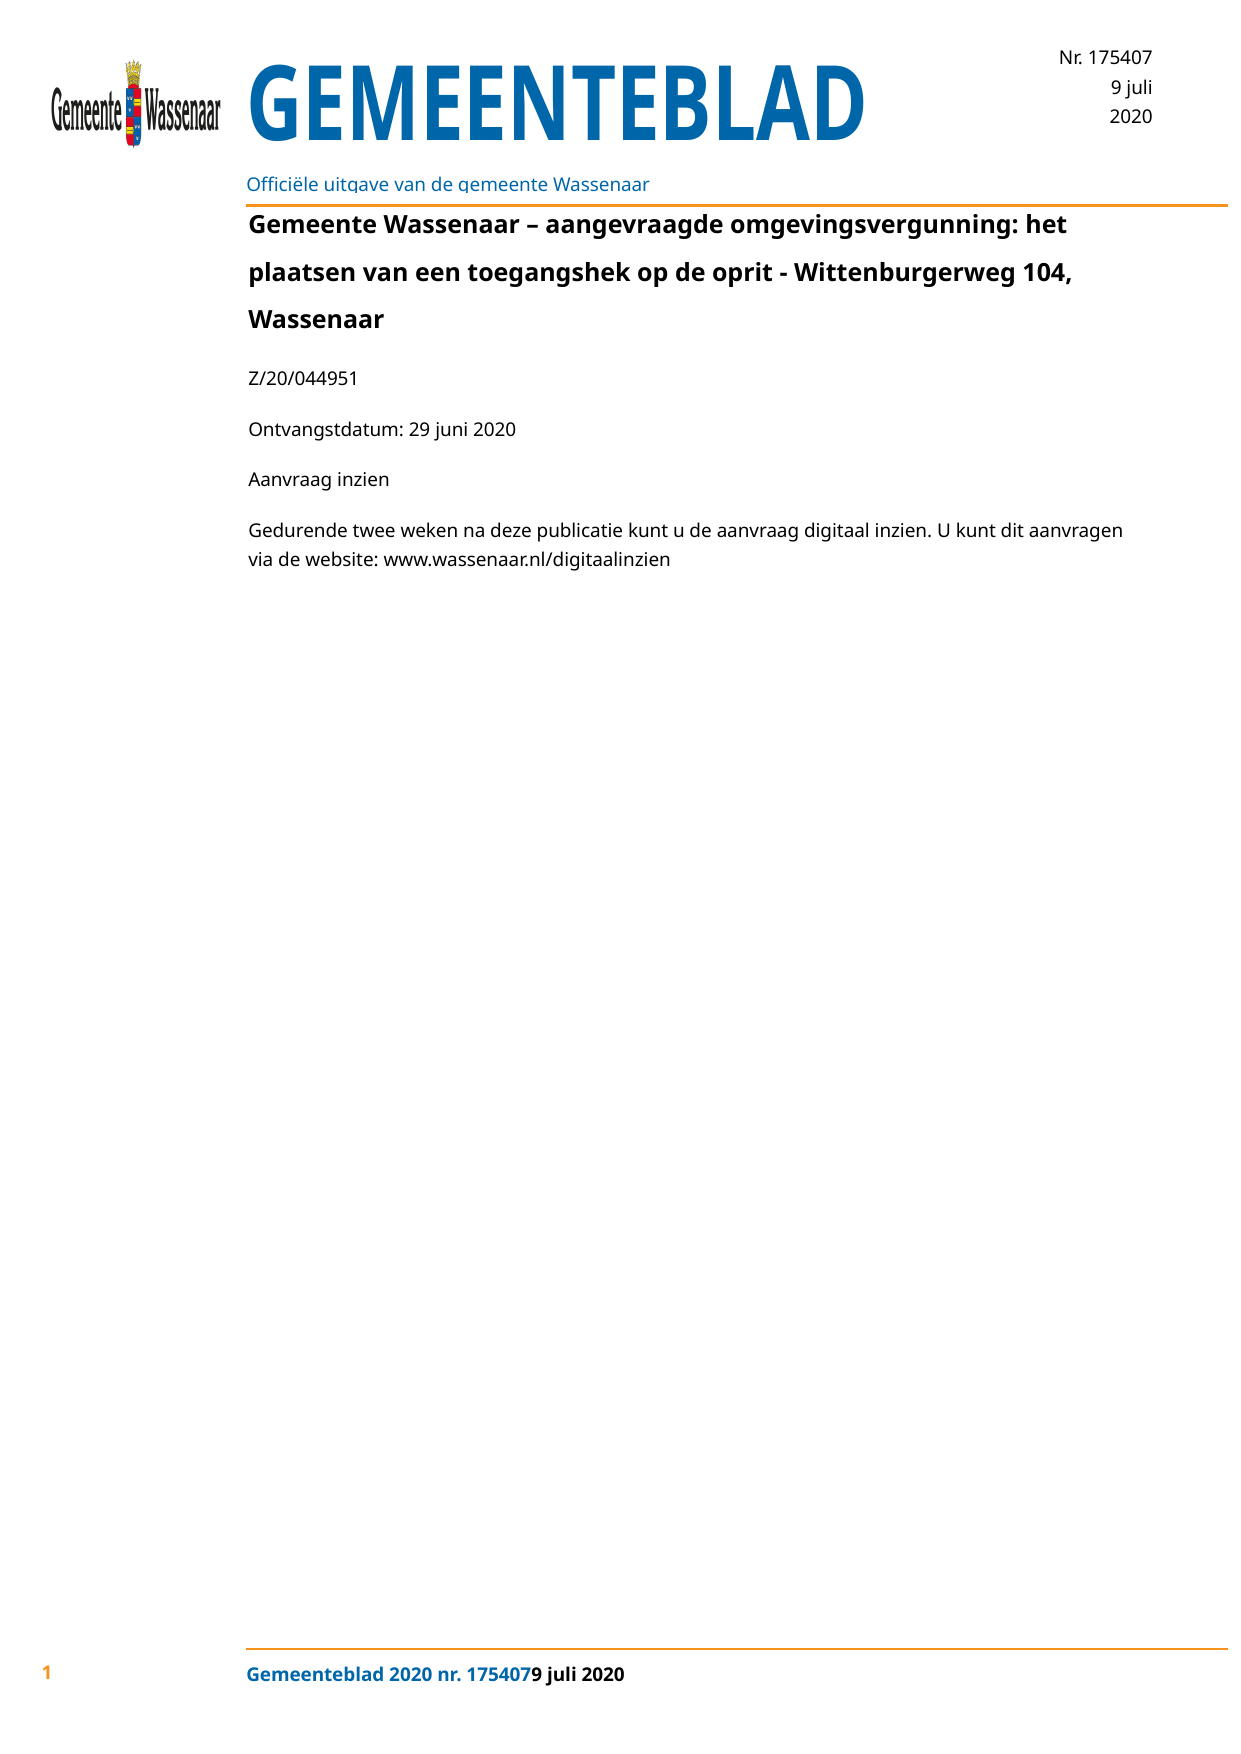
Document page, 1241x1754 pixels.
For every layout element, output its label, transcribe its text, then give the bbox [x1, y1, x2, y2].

picture [41, 47, 231, 172]
text Ontvangstdatum: 29 juni 2020 [248, 416, 1152, 442]
text Aanvraag inzien [248, 466, 1152, 492]
text Gedurende twee weken na deze publicatie kunt u de aanvraag digitaal inzien. U kunt dit aanvragen via de website: www.wassenaar.nl/digitaalinzien [248, 517, 1152, 572]
text Gemeente Wassenaar – aangevraagde omgevingsvergunning: het plaatsen van een toegangshek op de oprit - Wittenburgerweg 104, Wassenaar [248, 207, 1152, 336]
text Z/20/044951 [248, 366, 1152, 391]
